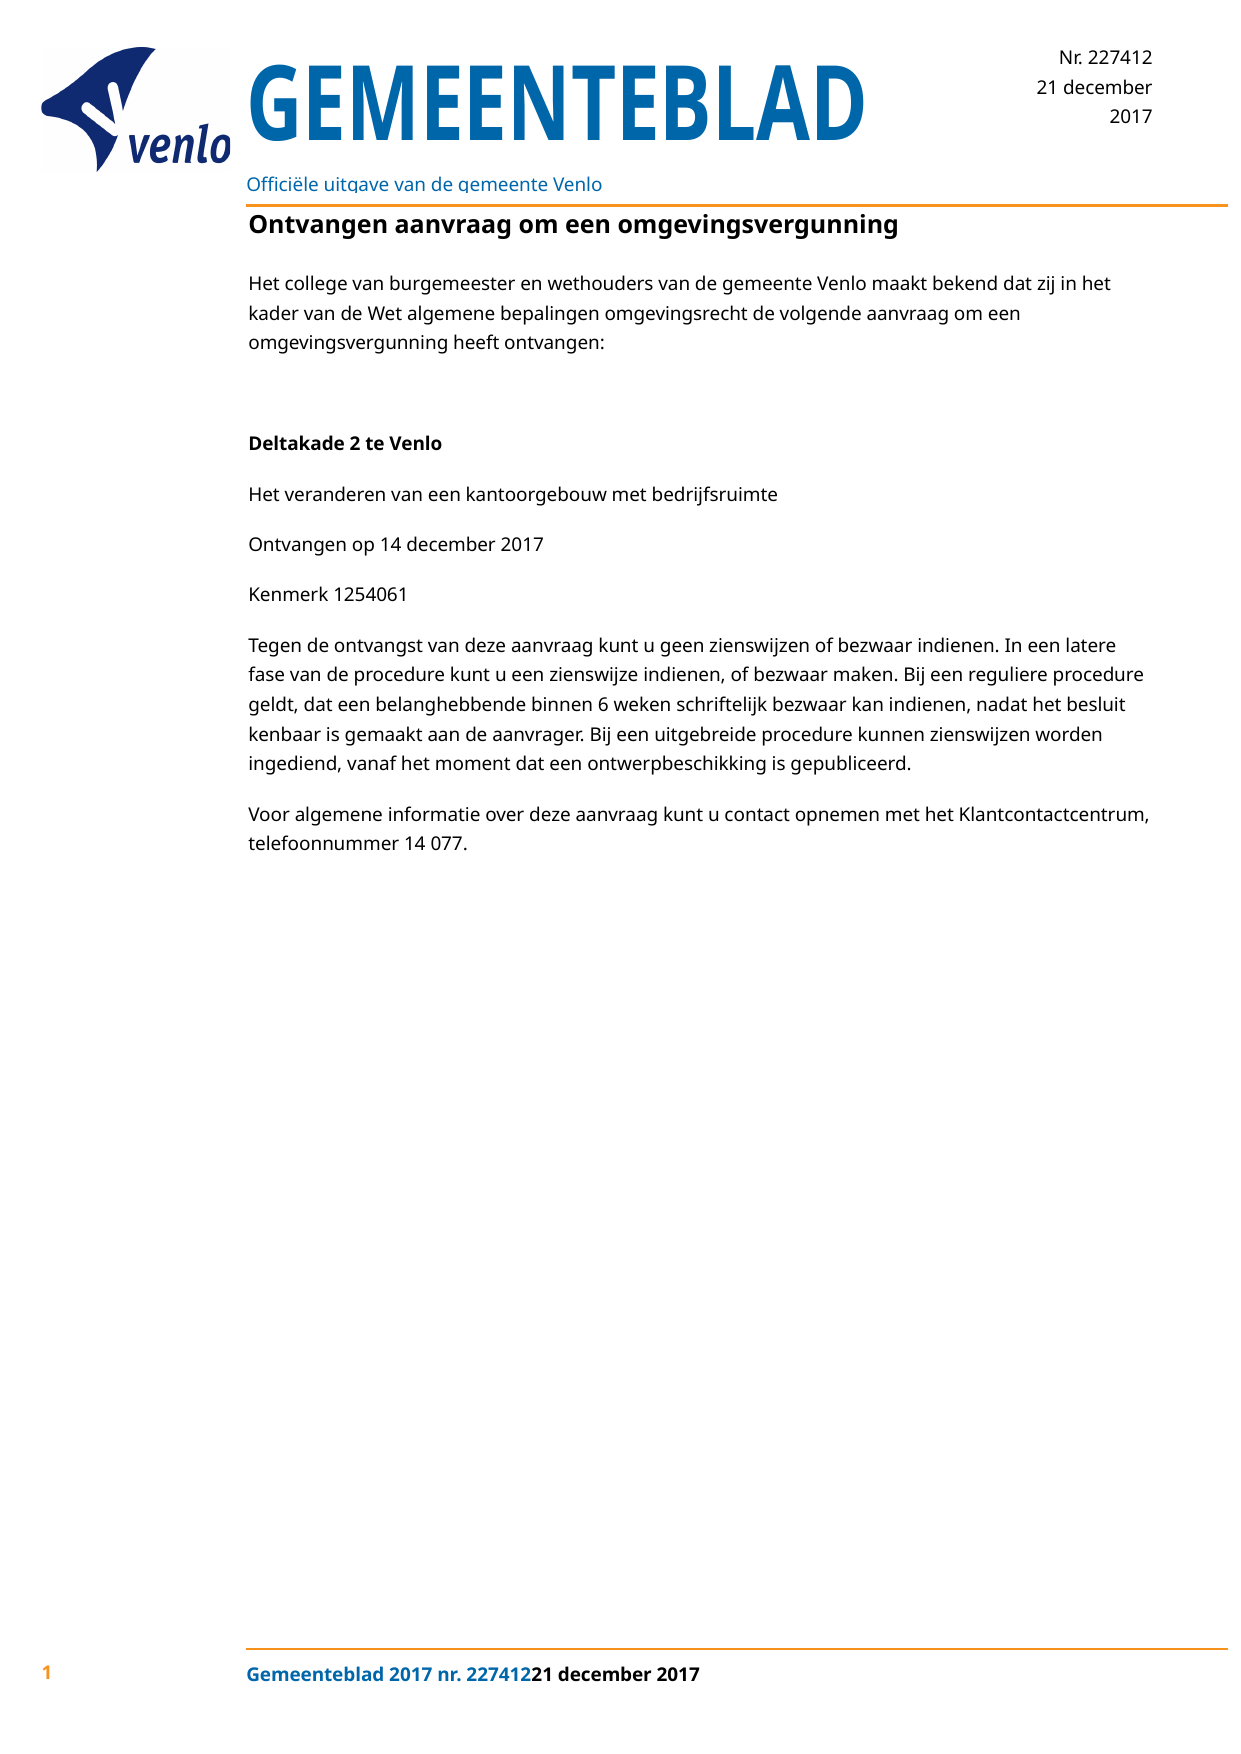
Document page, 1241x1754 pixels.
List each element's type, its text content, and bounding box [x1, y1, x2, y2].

text Tegen de ontvangst van deze aanvraag kunt u geen zienswijzen of bezwaar indienen. In een latere fase van de procedure kunt u een zienswijze indienen, of bezwaar maken. Bij een reguliere procedure geldt, dat een belanghebbende binnen 6 weken schriftelijk bezwaar kan indienen, nadat het besluit kenbaar is gemaakt aan de aanvrager. Bij een uitgebreide procedure kunnen zienswijzen worden ingediend, vanaf het moment dat een ontwerpbeschikking is gepubliceerd. [248, 632, 1152, 776]
picture [41, 47, 231, 172]
text Kenmerk 1254061 [248, 582, 1152, 607]
text Ontvangen aanvraag om een omgevingsvergunning [248, 207, 1152, 241]
text Het veranderen van een kantoorgebouw met bedrijfsruimte [248, 481, 1152, 506]
text Voor algemene informatie over deze aanvraag kunt u contact opnemen met het Klantcontactcentrum, telefoonnummer 14 077. [248, 801, 1152, 856]
text Ontvangen op 14 december 2017 [248, 531, 1152, 557]
text Deltakade 2 te Venlo [248, 430, 1152, 456]
text Het college van burgemeester en wethouders van de gemeente Venlo maakt bekend dat zij in het kader van de Wet algemene bepalingen omgevingsrecht de volgende aanvraag om een omgevingsvergunning heeft ontvangen: [248, 270, 1152, 355]
